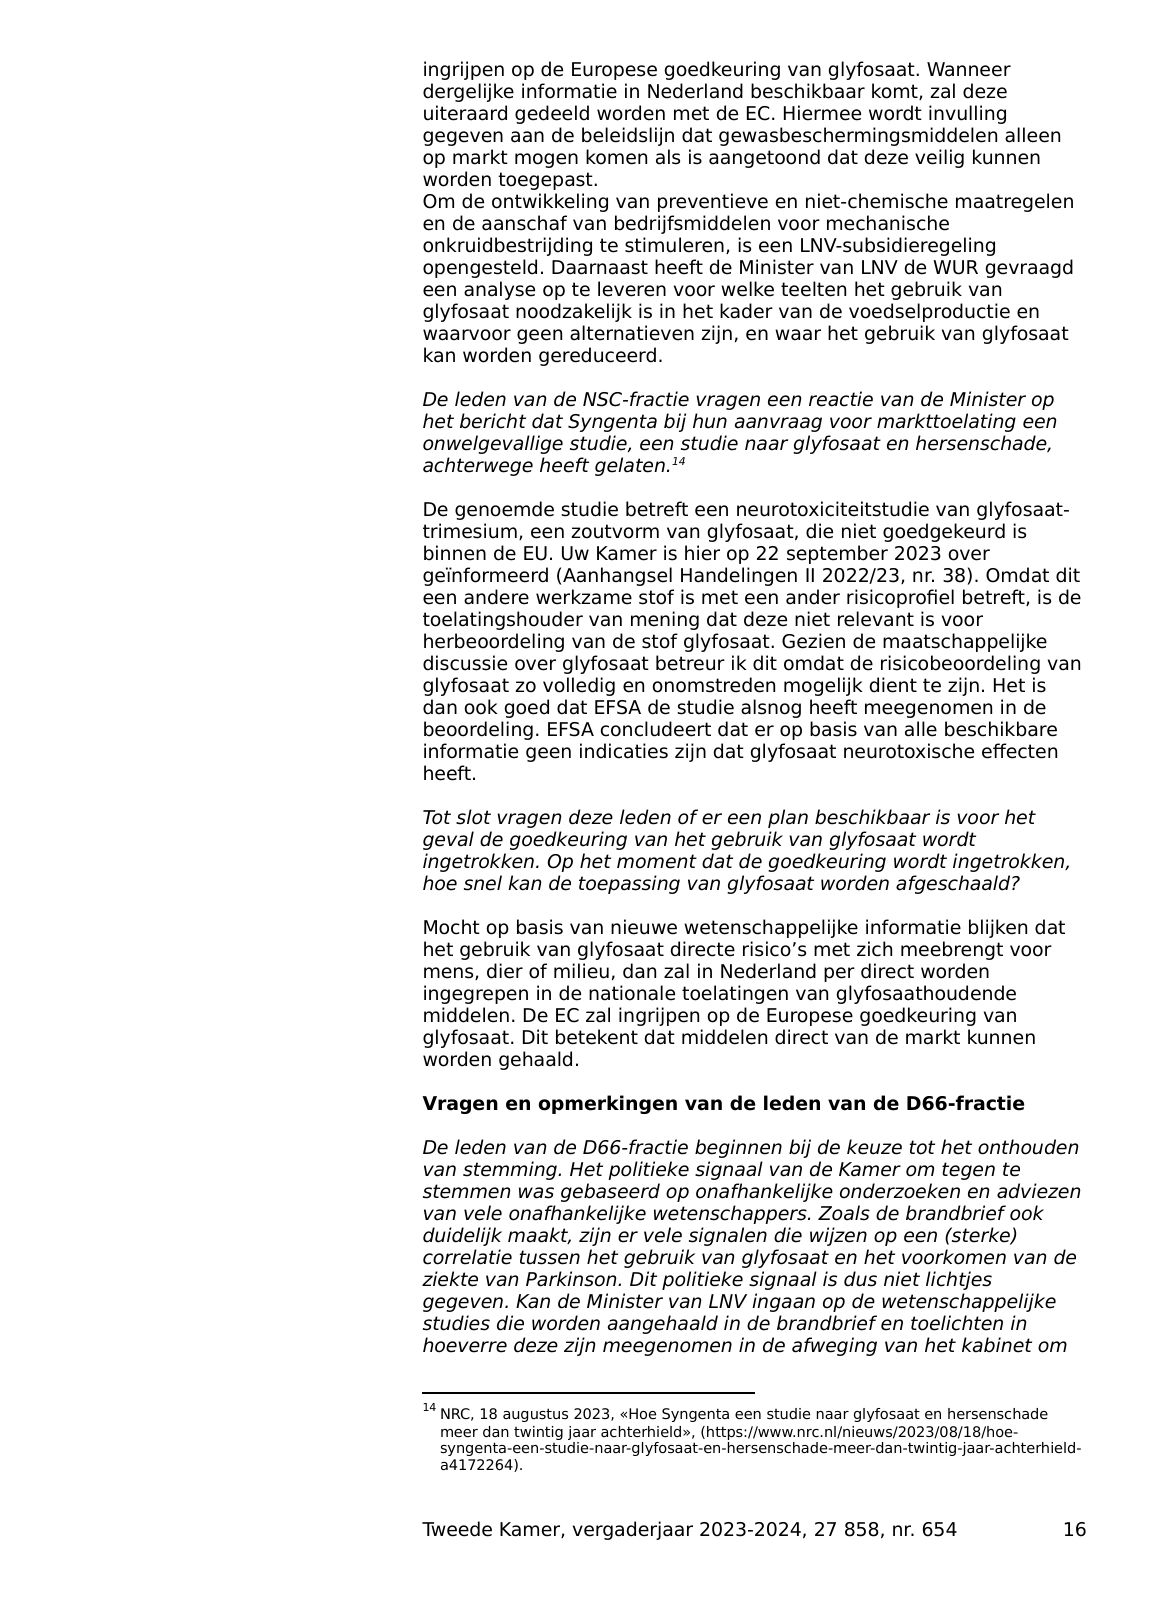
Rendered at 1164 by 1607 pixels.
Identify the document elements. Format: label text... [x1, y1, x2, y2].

text De leden van de D66-fractie beginnen bij de keuze tot het onthouden van stemming. Het politieke signaal van de Kamer om tegen te stemmen was gebaseerd op onafhankelijke onderzoeken en adviezen van vele onafhankelijke wetenschappers. Zoals de brandbrief ook duidelijk maakt, zijn er vele signalen die wijzen op een (sterke) correlatie tussen het gebruik van glyfosaat en het voorkomen van de ziekte van Parkinson. Dit politieke signaal is dus niet lichtjes gegeven. Kan de Minister van LNV ingaan op de wetenschappelijke studies die worden aangehaald in de brandbrief en toelichten in hoeverre deze zijn meegenomen in de afweging van het kabinet om [422, 1137, 1087, 1357]
text De leden van de NSC-fractie vragen een reactie van de Minister op het bericht dat Syngenta bij hun aanvraag voor markttoelating een onwelgevallige studie, een studie naar glyfosaat en hersenschade, achterwege heeft gelaten. [422, 389, 1087, 477]
text De genoemde studie betreft een neurotoxiciteitstudie van glyfosaat-trimesium, een zoutvorm van glyfosaat, die niet goedgekeurd is binnen de EU. Uw Kamer is hier op 22 september 2023 over geïnformeerd (Aanhangsel Handelingen II 2022/23, nr. 38). Omdat dit een andere werkzame stof is met een ander risicoprofiel betreft, is de toelatingshouder van mening dat deze niet relevant is voor herbeoordeling van de stof glyfosaat. Gezien de maatschappelijke discussie over glyfosaat betreur ik dit omdat de risicobeoordeling van glyfosaat zo volledig en onomstreden mogelijk dient te zijn. Het is dan ook goed dat EFSA de studie alsnog heeft meegenomen in de beoordeling. EFSA concludeert dat er op basis van alle beschikbare informatie geen indicaties zijn dat glyfosaat neurotoxische effecten heeft. [422, 499, 1087, 785]
text NRC, 18 augustus 2023, «Hoe Syngenta een studie naar glyfosaat en hersenschade meer dan twintig jaar achterhield», (https://www.nrc.nl/nieuws/2023/08/18/hoe-syngenta-een-studie-naar-glyfosaat-en-hersenschade-meer-dan-twintig-jaar-achterhield-a4172264). [422, 1402, 1087, 1474]
subtitle Vragen en opmerkingen van de leden van de D66-fractie [422, 1093, 1087, 1115]
text Mocht op basis van nieuwe wetenschappelijke informatie blijken dat het gebruik van glyfosaat directe risico’s met zich meebrengt voor mens, dier of milieu, dan zal in Nederland per direct worden ingegrepen in de nationale toelatingen van glyfosaathoudende middelen. De EC zal ingrijpen op de Europese goedkeuring van glyfosaat. Dit betekent dat middelen direct van de markt kunnen worden gehaald. [422, 917, 1087, 1071]
text ingrijpen op de Europese goedkeuring van glyfosaat. Wanneer dergelijke informatie in Nederland beschikbaar komt, zal deze uiteraard gedeeld worden met de EC. Hiermee wordt invulling gegeven aan de beleidslijn dat gewasbeschermingsmiddelen alleen op markt mogen komen als is aangetoond dat deze veilig kunnen worden toegepast. [422, 59, 1087, 191]
text Om de ontwikkeling van preventieve en niet-chemische maatregelen en de aanschaf van bedrijfsmiddelen voor mechanische onkruidbestrijding te stimuleren, is een LNV-subsidieregeling opengesteld. Daarnaast heeft de Minister van LNV de WUR gevraagd een analyse op te leveren voor welke teelten het gebruik van glyfosaat noodzakelijk is in het kader van de voedselproductie en waarvoor geen alternatieven zijn, en waar het gebruik van glyfosaat kan worden gereduceerd. [422, 191, 1087, 367]
text Tot slot vragen deze leden of er een plan beschikbaar is voor het geval de goedkeuring van het gebruik van glyfosaat wordt ingetrokken. Op het moment dat de goedkeuring wordt ingetrokken, hoe snel kan de toepassing van glyfosaat worden afgeschaald? [422, 807, 1087, 895]
